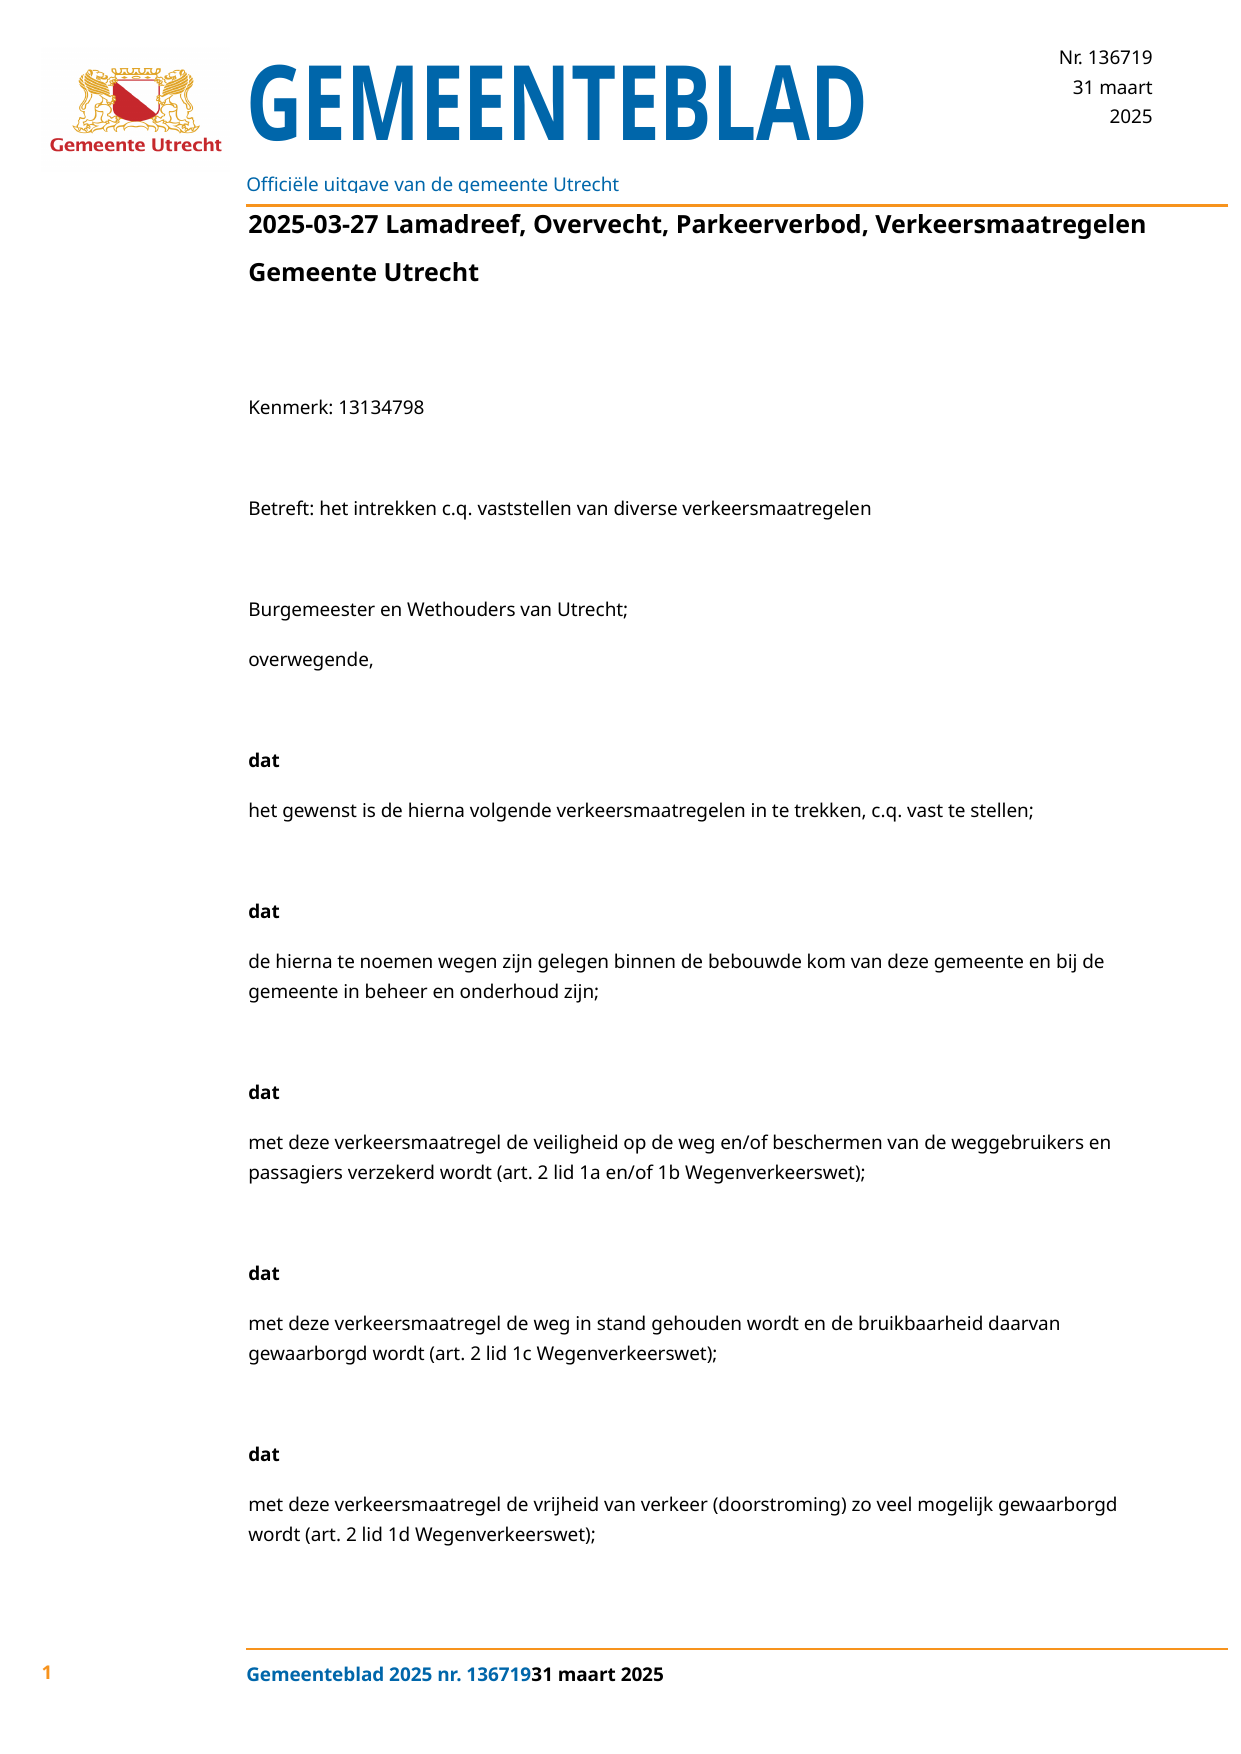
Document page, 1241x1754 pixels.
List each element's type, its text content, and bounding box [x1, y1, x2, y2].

text Betreft: het intrekken c.q. vaststellen van diverse verkeersmaatregelen [248, 495, 1152, 521]
text overwegende, [248, 646, 1152, 672]
text dat [248, 898, 1152, 924]
text dat [248, 1260, 1152, 1286]
text dat [248, 1441, 1152, 1466]
text 2025-03-27 Lamadreef, Overvecht, Parkeerverbod, Verkeersmaatregelen Gemeente Utrecht [248, 207, 1152, 288]
text het gewenst is de hierna volgende verkeersmaatregelen in te trekken, c.q. vast te stellen; [248, 797, 1152, 823]
text met deze verkeersmaatregel de weg in stand gehouden wordt en de bruikbaarheid daarvan gewaarborgd wordt (art. 2 lid 1c Wegenverkeerswet); [248, 1310, 1152, 1366]
picture [41, 47, 231, 172]
text met deze verkeersmaatregel de vrijheid van verkeer (doorstroming) zo veel mogelijk gewaarborgd wordt (art. 2 lid 1d Wegenverkeerswet); [248, 1491, 1152, 1546]
text Kenmerk: 13134798 [248, 394, 1152, 420]
text met deze verkeersmaatregel de veiligheid op de weg en/of beschermen van de weggebruikers en passagiers verzekerd wordt (art. 2 lid 1a en/of 1b Wegenverkeerswet); [248, 1129, 1152, 1185]
text de hierna te noemen wegen zijn gelegen binnen de bebouwde kom van deze gemeente en bij de gemeente in beheer en onderhoud zijn; [248, 949, 1152, 1004]
text dat [248, 1079, 1152, 1105]
text dat [248, 747, 1152, 773]
text Burgemeester en Wethouders van Utrecht; [248, 596, 1152, 621]
